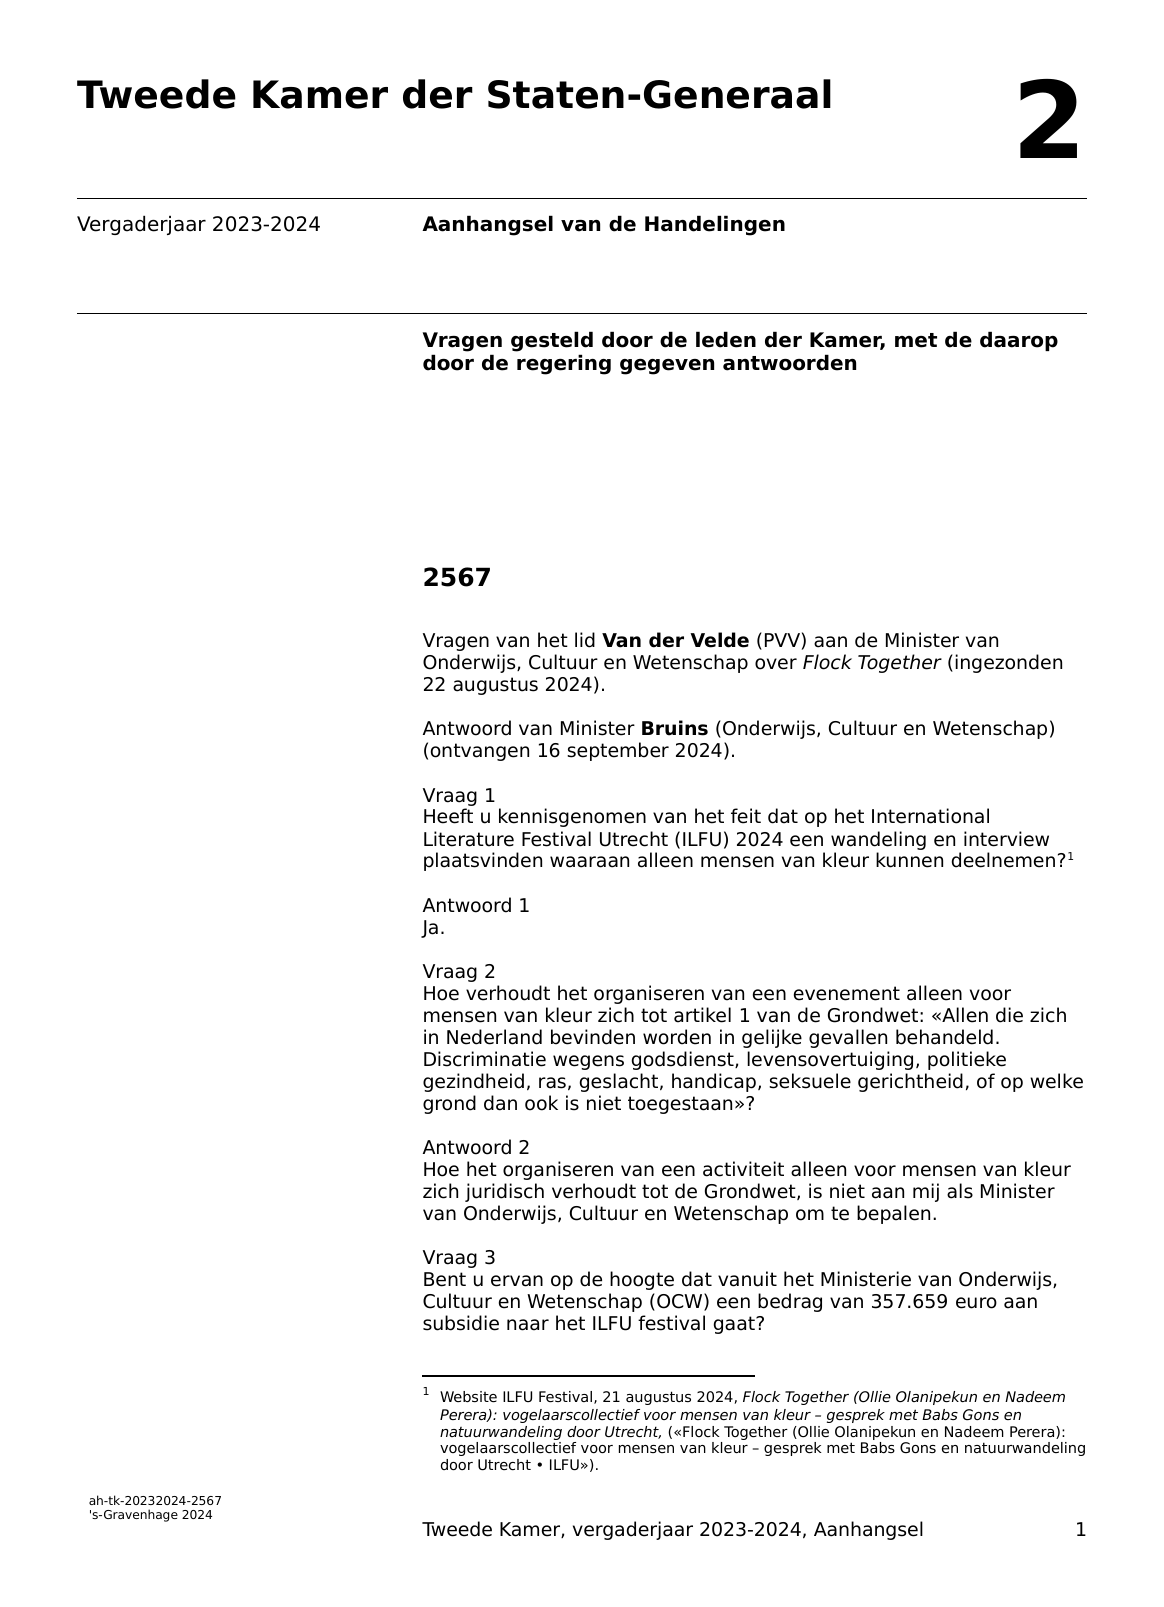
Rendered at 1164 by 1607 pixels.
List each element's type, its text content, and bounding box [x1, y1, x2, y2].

text Vraag 1 [422, 784, 1087, 806]
text Antwoord 1 [422, 894, 1087, 917]
text Vraag 2 [422, 961, 1087, 983]
table_header 2 [886, 59, 1087, 198]
text Bent u ervan op de hoogte dat vanuit het Ministerie van Onderwijs, Cultuur en Wetenschap (OCW) een bedrag van 357.659 euro aan subsidie naar het ILFU festival gaat? [422, 1269, 1087, 1335]
text Website ILFU Festival, 21 augustus 2024, Flock Together (Ollie Olanipekun en Nadeem Perera): vogelaarscollectief voor mensen van kleur – gesprek met Babs Gons en natuurwandeling door Utrecht, («Flock Together (Ollie Olanipekun en Nadeem Perera): vogelaarscollectief voor mensen van kleur – gesprek met Babs Gons en natuurwandeling door Utrecht • ILFU»). [422, 1385, 1087, 1474]
text Vraag 3 [422, 1247, 1087, 1269]
text Heeft u kennisgenomen van het feit dat op het International Literature Festival Utrecht (ILFU) 2024 een wandeling en interview plaatsvinden waaraan alleen mensen van kleur kunnen deelnemen? [422, 806, 1087, 872]
text Hoe verhoudt het organiseren van een evenement alleen voor mensen van kleur zich tot artikel 1 van de Grondwet: «Allen die zich in Nederland bevinden worden in gelijke gevallen behandeld. Discriminatie wegens godsdienst, levensovertuiging, politieke gezindheid, ras, geslacht, handicap, seksuele gerichtheid, of op welke grond dan ook is niet toegestaan»? [422, 983, 1087, 1114]
text Vragen van het lid Van der Velde (PVV) aan de Minister van Onderwijs, Cultuur en Wetenschap over Flock Together (ingezonden 22 augustus 2024). [422, 630, 1087, 696]
text Antwoord van Minister Bruins (Onderwijs, Cultuur en Wetenschap) (ontvangen 16 september 2024). [422, 718, 1087, 762]
table_header Tweede Kamer der Staten-Generaal [77, 59, 886, 198]
text ah-tk-20232024-2567 [88, 1494, 323, 1508]
text 2567 [422, 563, 1087, 592]
text Antwoord 2 [422, 1137, 1087, 1159]
text Hoe het organiseren van een activiteit alleen voor mensen van kleur zich juridisch verhoudt tot de Grondwet, is niet aan mij als Minister van Onderwijs, Cultuur en Wetenschap om te bepalen. [422, 1159, 1087, 1225]
table_cell [77, 314, 422, 375]
text Ja. [422, 917, 1087, 938]
table_cell Aanhangsel van de Handelingen [422, 199, 1087, 313]
table_cell Vergaderjaar 2023-2024 [77, 199, 422, 313]
text 's-Gravenhage 2024 [88, 1508, 323, 1522]
table_cell Vragen gesteld door de leden der Kamer, met de daarop door de regering gegeven antwoorden [422, 314, 1087, 375]
